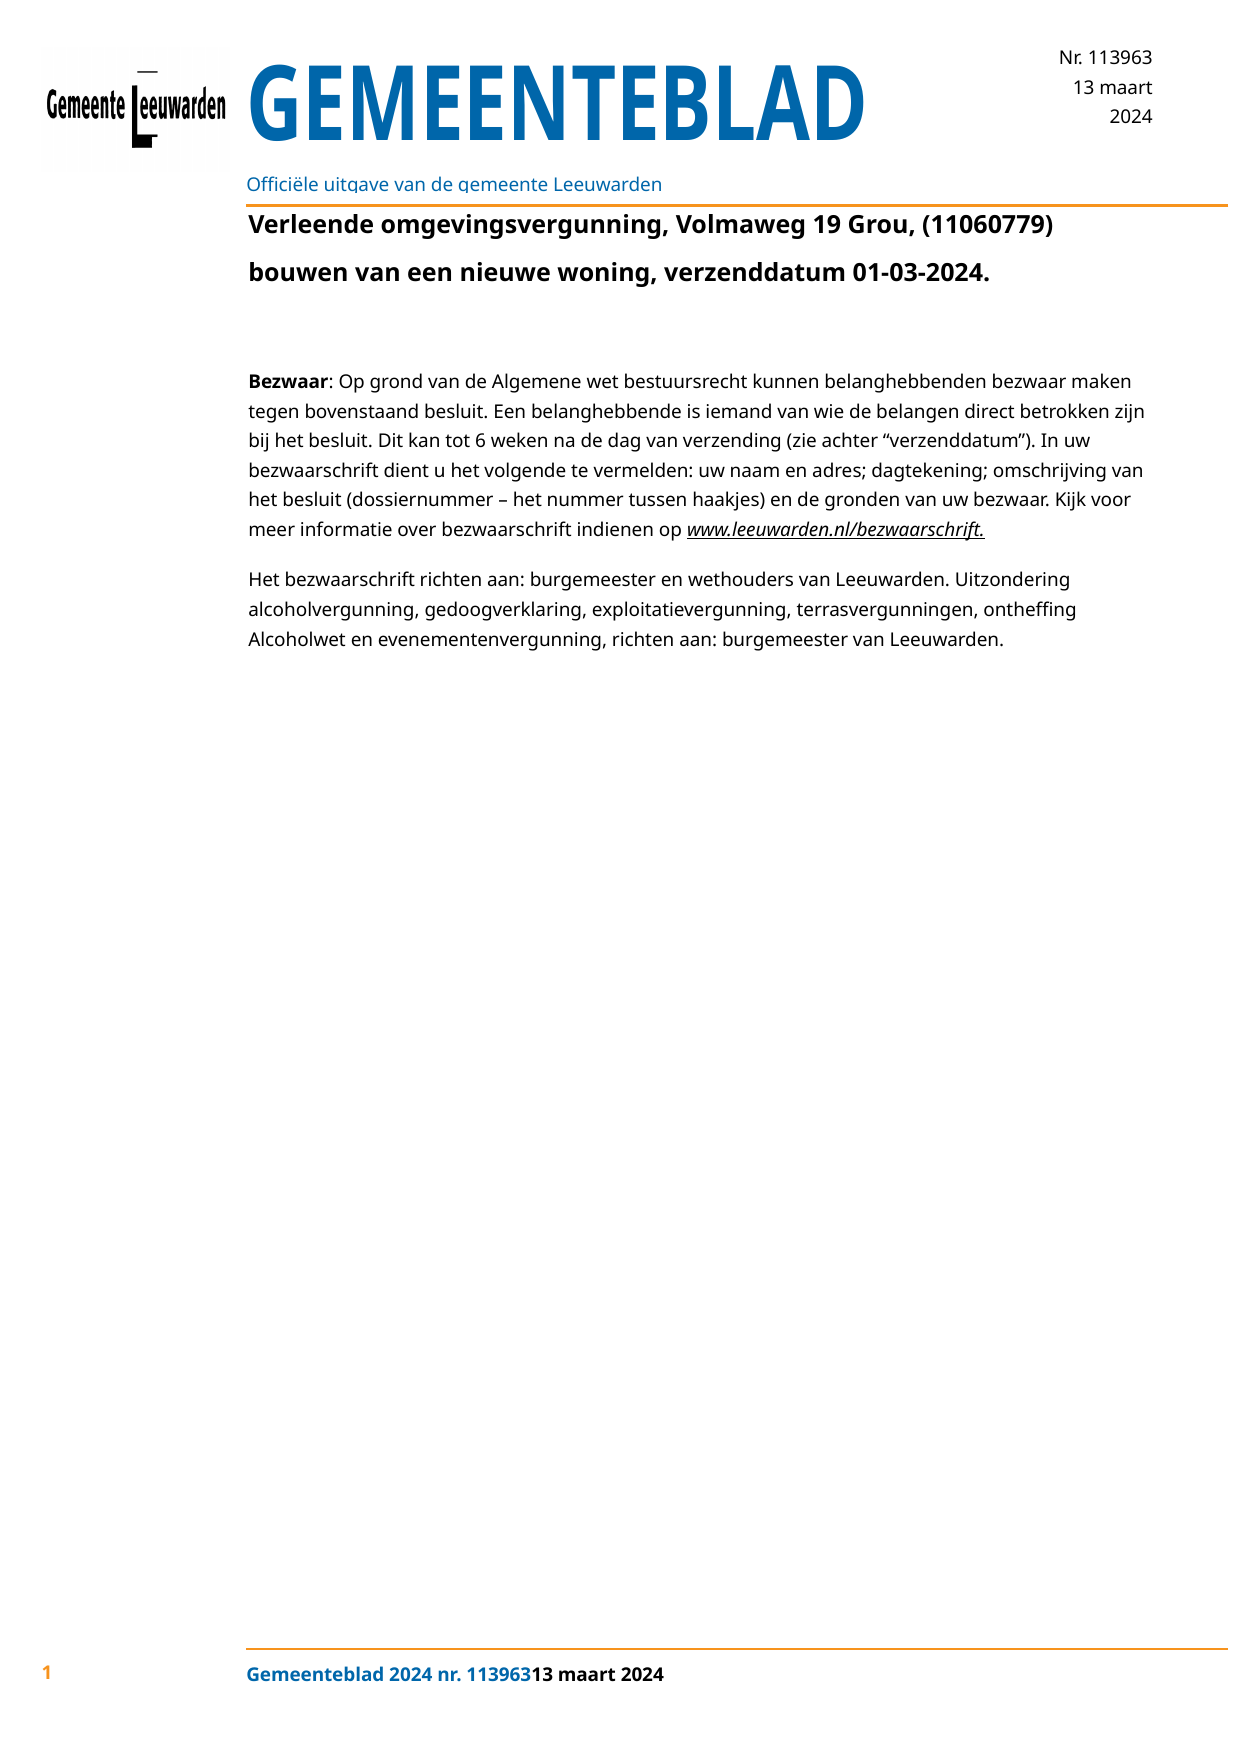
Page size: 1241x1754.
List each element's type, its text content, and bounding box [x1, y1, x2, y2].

text Het bezwaarschrift richten aan: burgemeester en wethouders van Leeuwarden. Uitzondering alcoholvergunning, gedoogverklaring, exploitatievergunning, terrasvergunningen, ontheffing Alcoholwet en evenementenvergunning, richten aan: burgemeester van Leeuwarden. [248, 567, 1152, 652]
picture [41, 47, 231, 172]
text Bezwaar: Op grond van de Algemene wet bestuursrecht kunnen belanghebbenden bezwaar maken tegen bovenstaand besluit. Een belanghebbende is iemand van wie de belangen direct betrokken zijn bij het besluit. Dit kan tot 6 weken na de dag van verzending (zie achter “verzenddatum”). In uw bezwaarschrift dient u het volgende te vermelden: uw naam en adres; dagtekening; omschrijving van het besluit (dossiernummer – het nummer tussen haakjes) en de gronden van uw bezwaar. Kijk voor meer informatie over bezwaarschrift indienen op www.leeuwarden.nl/bezwaarschrift. [248, 368, 1152, 542]
text Verleende omgevingsvergunning, Volmaweg 19 Grou, (11060779) bouwen van een nieuwe woning, verzenddatum 01-03-2024. [248, 207, 1152, 288]
